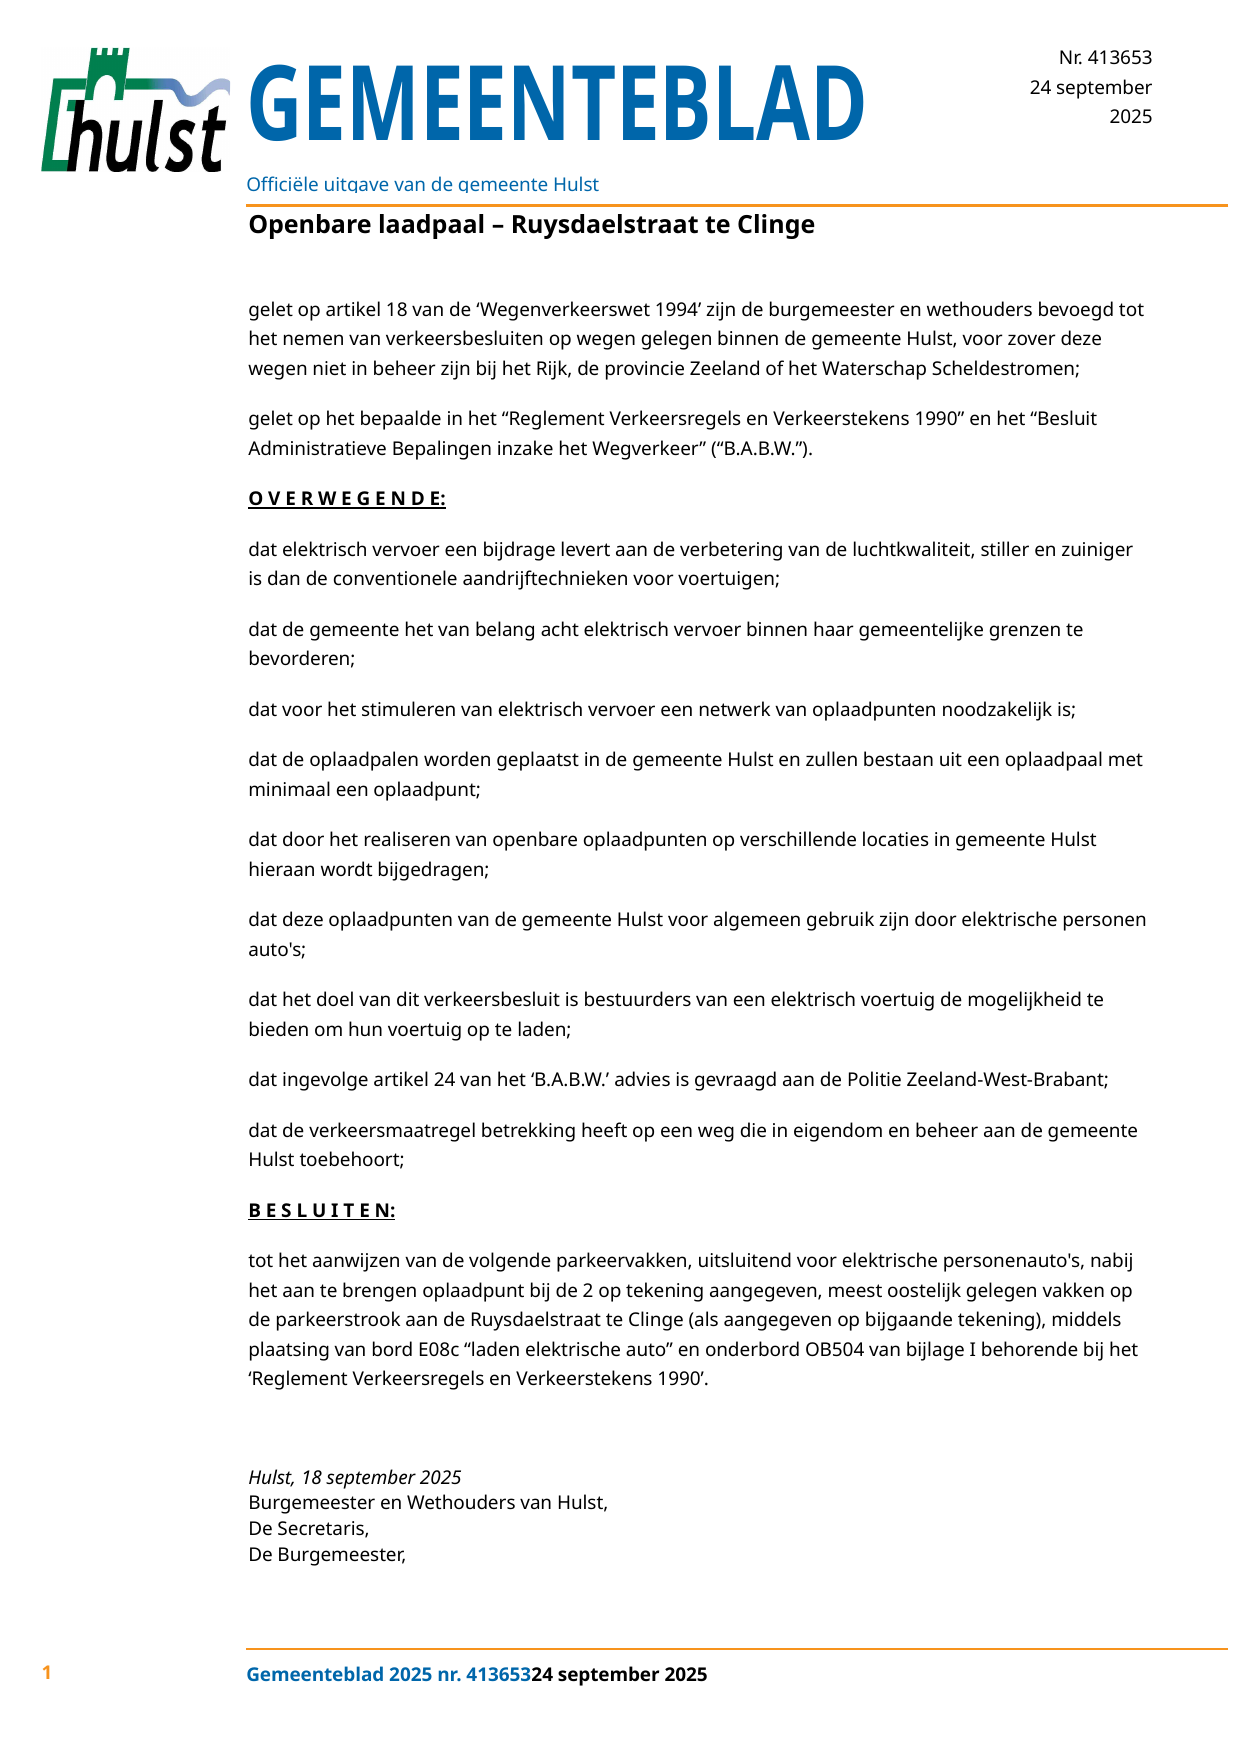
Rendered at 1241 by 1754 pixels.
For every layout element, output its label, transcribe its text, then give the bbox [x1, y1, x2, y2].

text B E S L U I T E N: [248, 1197, 1152, 1223]
text De Burgemeester, [248, 1541, 1152, 1567]
text tot het aanwijzen van de volgende parkeervakken, uitsluitend voor elektrische personenauto's, nabij het aan te brengen oplaadpunt bij de 2 op tekening aangegeven, meest oostelijk gelegen vakken op de parkeerstrook aan de Ruysdaelstraat te Clinge (als aangegeven op bijgaande tekening), middels plaatsing van bord E08c “laden elektrische auto” en onderbord OB504 van bijlage I behorende bij het ‘Reglement Verkeersregels en Verkeerstekens 1990’. [248, 1247, 1152, 1391]
text dat de oplaadpalen worden geplaatst in de gemeente Hulst en zullen bestaan uit een oplaadpaal met minimaal een oplaadpunt; [248, 746, 1152, 802]
text dat voor het stimuleren van elektrisch vervoer een netwerk van oplaadpunten noodzakelijk is; [248, 696, 1152, 722]
text dat de verkeersmaatregel betrekking heeft op een weg die in eigendom en beheer aan de gemeente Hulst toebehoort; [248, 1117, 1152, 1172]
text De Secretaris, [248, 1515, 1152, 1541]
text dat ingevolge artikel 24 van het ‘B.A.B.W.’ advies is gevraagd aan de Politie Zeeland-West-Brabant; [248, 1066, 1152, 1092]
text Openbare laadpaal – Ruysdaelstraat te Clinge [248, 207, 1152, 241]
text gelet op het bepaalde in het “Reglement Verkeersregels en Verkeerstekens 1990” en het “Besluit Administratieve Bepalingen inzake het Wegverkeer” (“B.A.B.W.”). [248, 406, 1152, 461]
text dat deze oplaadpunten van de gemeente Hulst voor algemeen gebruik zijn door elektrische personen auto's; [248, 906, 1152, 962]
text dat de gemeente het van belang acht elektrisch vervoer binnen haar gemeentelijke grenzen te bevorderen; [248, 616, 1152, 671]
text Burgemeester en Wethouders van Hulst, [248, 1489, 1152, 1515]
text dat elektrisch vervoer een bijdrage levert aan de verbetering van de luchtkwaliteit, stiller en zuiniger is dan de conventionele aandrijftechnieken voor voertuigen; [248, 536, 1152, 591]
text Hulst, 18 september 2025 [248, 1464, 1152, 1489]
text dat door het realiseren van openbare oplaadpunten op verschillende locaties in gemeente Hulst hieraan wordt bijgedragen; [248, 826, 1152, 882]
text dat het doel van dit verkeersbesluit is bestuurders van een elektrisch voertuig de mogelijkheid te bieden om hun voertuig op te laden; [248, 986, 1152, 1042]
picture [41, 47, 231, 172]
text O V E R W E G E N D E: [248, 486, 1152, 511]
text gelet op artikel 18 van de ‘Wegenverkeerswet 1994’ zijn de burgemeester en wethouders bevoegd tot het nemen van verkeersbesluiten op wegen gelegen binnen de gemeente Hulst, voor zover deze wegen niet in beheer zijn bij het Rijk, de provincie Zeeland of het Waterschap Scheldestromen; [248, 296, 1152, 381]
